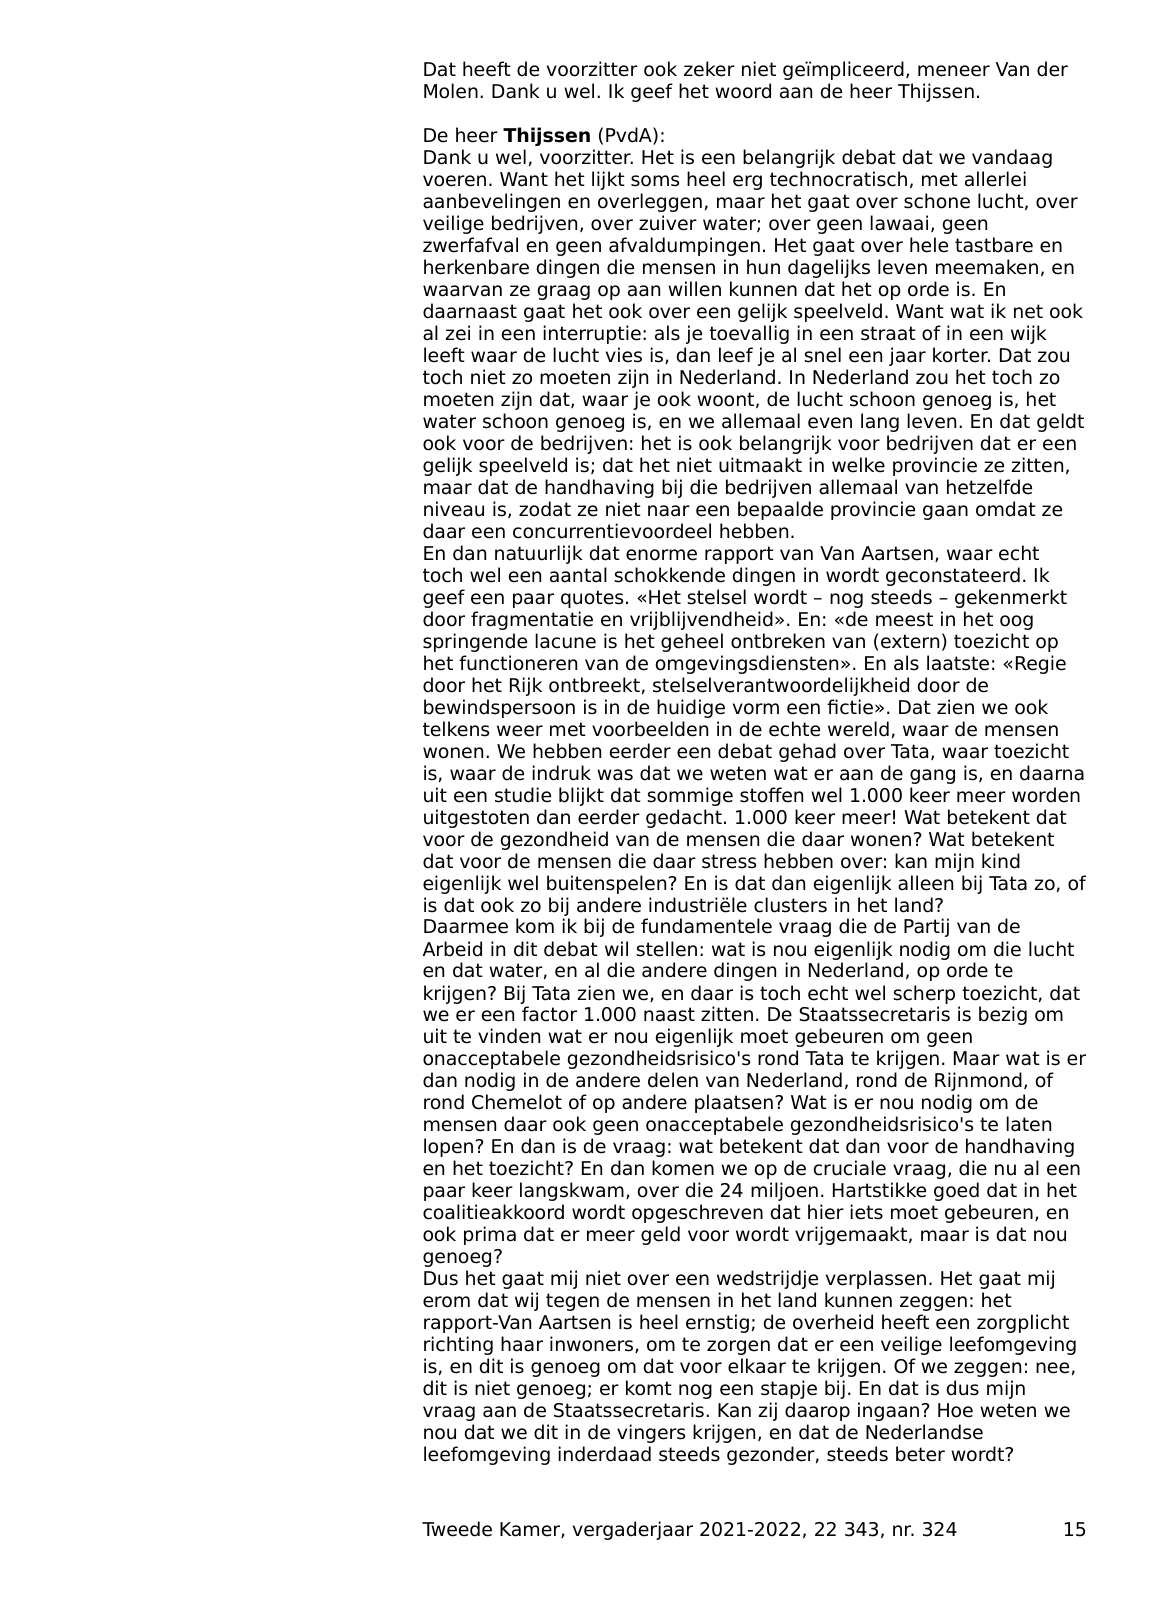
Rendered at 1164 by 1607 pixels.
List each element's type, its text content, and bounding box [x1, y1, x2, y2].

text Dus het gaat mij niet over een wedstrijdje verplassen. Het gaat mij erom dat wij tegen de mensen in het land kunnen zeggen: het rapport-Van Aartsen is heel ernstig; de overheid heeft een zorgplicht richting haar inwoners, om te zorgen dat er een veilige leefomgeving is, en dit is genoeg om dat voor elkaar te krijgen. Of we zeggen: nee, dit is niet genoeg; er komt nog een stapje bij. En dat is dus mijn vraag aan de Staatssecretaris. Kan zij daarop ingaan? Hoe weten we nou dat we dit in de vingers krijgen, en dat de Nederlandse leefomgeving inderdaad steeds gezonder, steeds beter wordt? [422, 1268, 1087, 1466]
text De heer Thijssen (PvdA): [422, 125, 1087, 147]
text Dank u wel, voorzitter. Het is een belangrijk debat dat we vandaag voeren. Want het lijkt soms heel erg technocratisch, met allerlei aanbevelingen en overleggen, maar het gaat over schone lucht, over veilige bedrijven, over zuiver water; over geen lawaai, geen zwerfafval en geen afvaldumpingen. Het gaat over hele tastbare en herkenbare dingen die mensen in hun dagelijks leven meemaken, en waarvan ze graag op aan willen kunnen dat het op orde is. En daarnaast gaat het ook over een gelijk speelveld. Want wat ik net ook al zei in een interruptie: als je toevallig in een straat of in een wijk leeft waar de lucht vies is, dan leef je al snel een jaar korter. Dat zou toch niet zo moeten zijn in Nederland. In Nederland zou het toch zo moeten zijn dat, waar je ook woont, de lucht schoon genoeg is, het water schoon genoeg is, en we allemaal even lang leven. En dat geldt ook voor de bedrijven: het is ook belangrijk voor bedrijven dat er een gelijk speelveld is; dat het niet uitmaakt in welke provincie ze zitten, maar dat de handhaving bij die bedrijven allemaal van hetzelfde niveau is, zodat ze niet naar een bepaalde provincie gaan omdat ze daar een concurrentievoordeel hebben. [422, 147, 1087, 543]
text Dat heeft de voorzitter ook zeker niet geïmpliceerd, meneer Van der Molen. Dank u wel. Ik geef het woord aan de heer Thijssen. [422, 59, 1087, 103]
text Daarmee kom ik bij de fundamentele vraag die de Partij van de Arbeid in dit debat wil stellen: wat is nou eigenlijk nodig om die lucht en dat water, en al die andere dingen in Nederland, op orde te krijgen? Bij Tata zien we, en daar is toch echt wel scherp toezicht, dat we er een factor 1.000 naast zitten. De Staatssecretaris is bezig om uit te vinden wat er nou eigenlijk moet gebeuren om geen onacceptabele gezondheidsrisico's rond Tata te krijgen. Maar wat is er dan nodig in de andere delen van Nederland, rond de Rijnmond, of rond Chemelot of op andere plaatsen? Wat is er nou nodig om de mensen daar ook geen onacceptabele gezondheidsrisico's te laten lopen? En dan is de vraag: wat betekent dat dan voor de handhaving en het toezicht? En dan komen we op de cruciale vraag, die nu al een paar keer langskwam, over die 24 miljoen. Hartstikke goed dat in het coalitieakkoord wordt opgeschreven dat hier iets moet gebeuren, en ook prima dat er meer geld voor wordt vrijgemaakt, maar is dat nou genoeg? [422, 916, 1087, 1268]
text En dan natuurlijk dat enorme rapport van Van Aartsen, waar echt toch wel een aantal schokkende dingen in wordt geconstateerd. Ik geef een paar quotes. «Het stelsel wordt – nog steeds – gekenmerkt door fragmentatie en vrijblijvendheid». En: «de meest in het oog springende lacune is het geheel ontbreken van (extern) toezicht op het functioneren van de omgevingsdiensten». En als laatste: «Regie door het Rijk ontbreekt, stelselverantwoordelijkheid door de bewindspersoon is in de huidige vorm een fictie». Dat zien we ook telkens weer met voorbeelden in de echte wereld, waar de mensen wonen. We hebben eerder een debat gehad over Tata, waar toezicht is, waar de indruk was dat we weten wat er aan de gang is, en daarna uit een studie blijkt dat sommige stoffen wel 1.000 keer meer worden uitgestoten dan eerder gedacht. 1.000 keer meer! Wat betekent dat voor de gezondheid van de mensen die daar wonen? Wat betekent dat voor de mensen die daar stress hebben over: kan mijn kind eigenlijk wel buitenspelen? En is dat dan eigenlijk alleen bij Tata zo, of is dat ook zo bij andere industriële clusters in het land? [422, 543, 1087, 916]
